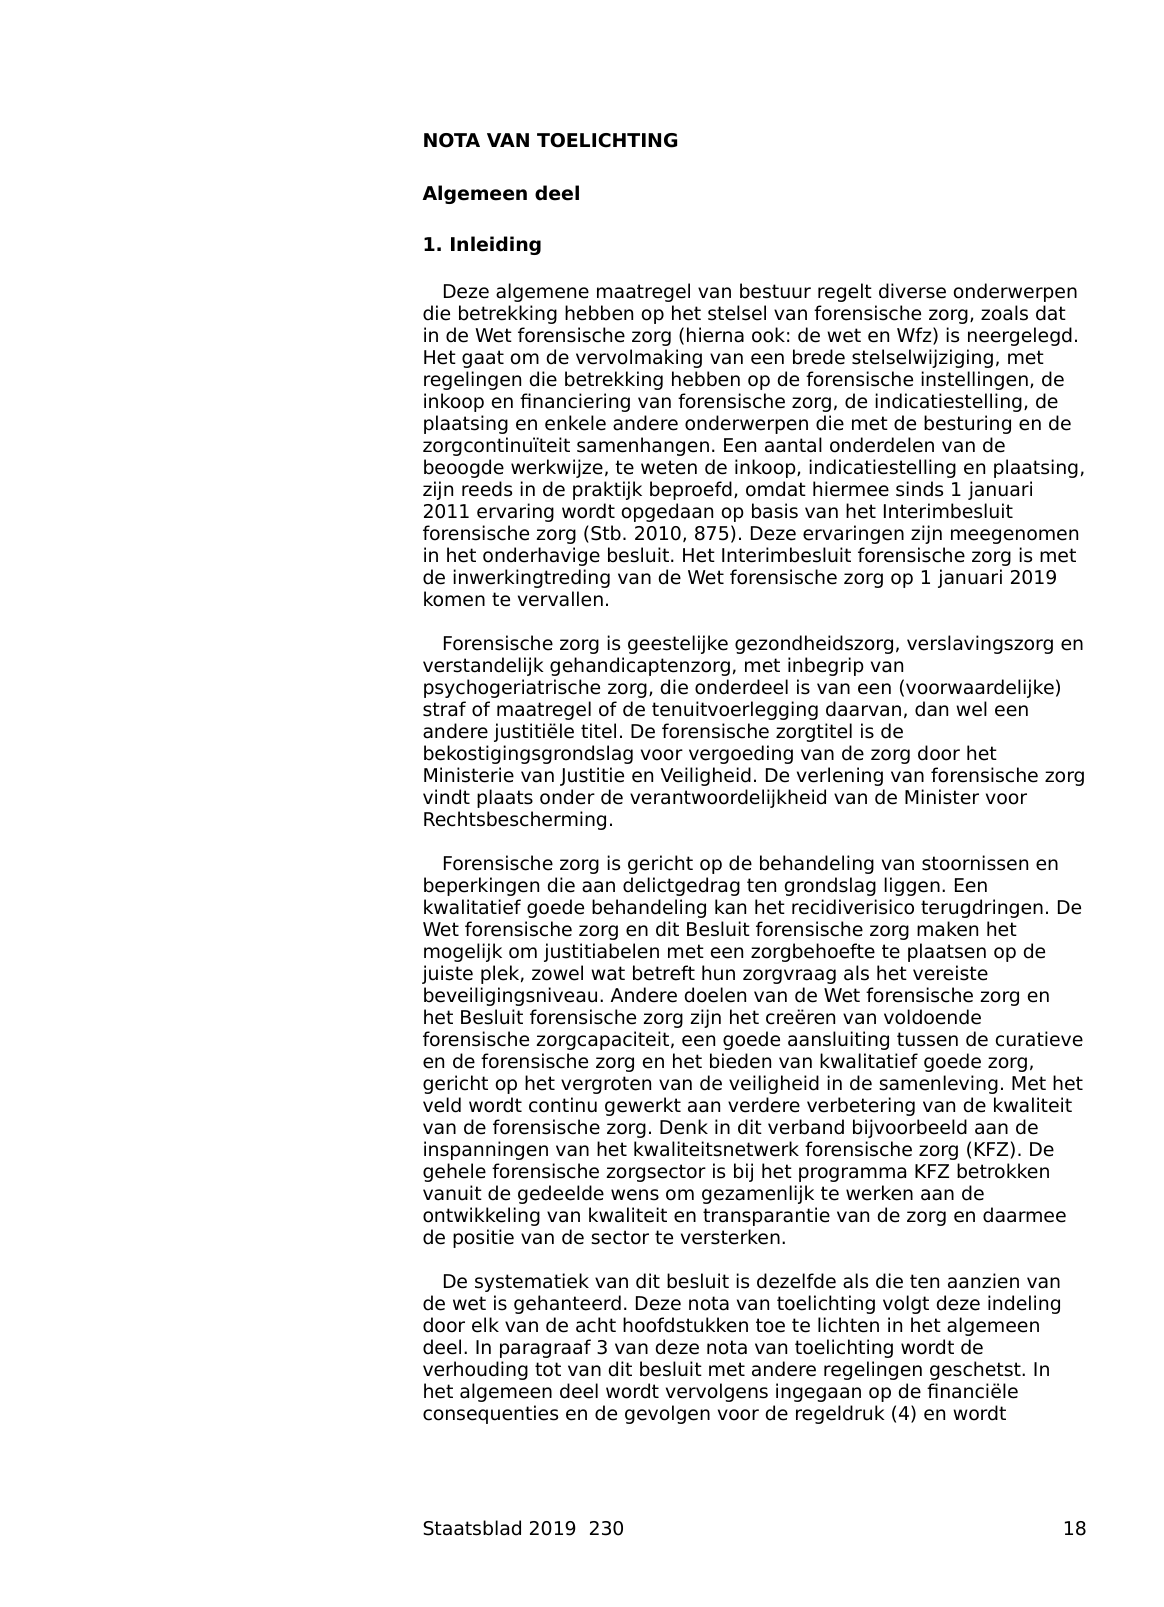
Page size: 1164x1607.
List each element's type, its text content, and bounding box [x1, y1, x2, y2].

subtitle 1. Inleiding [422, 234, 1087, 256]
text De systematiek van dit besluit is dezelfde als die ten aanzien van de wet is gehanteerd. Deze nota van toelichting volgt deze indeling door elk van de acht hoofdstukken toe te lichten in het algemeen deel. In paragraaf 3 van deze nota van toelichting wordt de verhouding tot van dit besluit met andere regelingen geschetst. In het algemeen deel wordt vervolgens ingegaan op de financiële consequenties en de gevolgen voor de regeldruk (4) en wordt [422, 1271, 1087, 1425]
subtitle Algemeen deel [422, 182, 1087, 204]
text Forensische zorg is geestelijke gezondheidszorg, verslavingszorg en verstandelijk gehandicaptenzorg, met inbegrip van psychogeriatrische zorg, die onderdeel is van een (voorwaardelijke) straf of maatregel of de tenuitvoerlegging daarvan, dan wel een andere justitiële titel. De forensische zorgtitel is de bekostigingsgrondslag voor vergoeding van de zorg door het Ministerie van Justitie en Veiligheid. De verlening van forensische zorg vindt plaats onder de verantwoordelijkheid van de Minister voor Rechtsbescherming. [422, 633, 1087, 831]
text Deze algemene maatregel van bestuur regelt diverse onderwerpen die betrekking hebben op het stelsel van forensische zorg, zoals dat in de Wet forensische zorg (hierna ook: de wet en Wfz) is neergelegd. Het gaat om de vervolmaking van een brede stelselwijziging, met regelingen die betrekking hebben op de forensische instellingen, de inkoop en financiering van forensische zorg, de indicatiestelling, de plaatsing en enkele andere onderwerpen die met de besturing en de zorgcontinuïteit samenhangen. Een aantal onderdelen van de beoogde werkwijze, te weten de inkoop, indicatiestelling en plaatsing, zijn reeds in de praktijk beproefd, omdat hiermee sinds 1 januari 2011 ervaring wordt opgedaan op basis van het Interimbesluit forensische zorg (Stb. 2010, 875). Deze ervaringen zijn meegenomen in het onderhavige besluit. Het Interimbesluit forensische zorg is met de inwerkingtreding van de Wet forensische zorg op 1 januari 2019 komen te vervallen. [422, 281, 1087, 611]
text Forensische zorg is gericht op de behandeling van stoornissen en beperkingen die aan delictgedrag ten grondslag liggen. Een kwalitatief goede behandeling kan het recidiverisico terugdringen. De Wet forensische zorg en dit Besluit forensische zorg maken het mogelijk om justitiabelen met een zorgbehoefte te plaatsen op de juiste plek, zowel wat betreft hun zorgvraag als het vereiste beveiligingsniveau. Andere doelen van de Wet forensische zorg en het Besluit forensische zorg zijn het creëren van voldoende forensische zorgcapaciteit, een goede aansluiting tussen de curatieve en de forensische zorg en het bieden van kwalitatief goede zorg, gericht op het vergroten van de veiligheid in de samenleving. Met het veld wordt continu gewerkt aan verdere verbetering van de kwaliteit van de forensische zorg. Denk in dit verband bijvoorbeeld aan de inspanningen van het kwaliteitsnetwerk forensische zorg (KFZ). De gehele forensische zorgsector is bij het programma KFZ betrokken vanuit de gedeelde wens om gezamenlijk te werken aan de ontwikkeling van kwaliteit en transparantie van de zorg en daarmee de positie van de sector te versterken. [422, 853, 1087, 1249]
subtitle NOTA VAN TOELICHTING [422, 130, 1087, 152]
